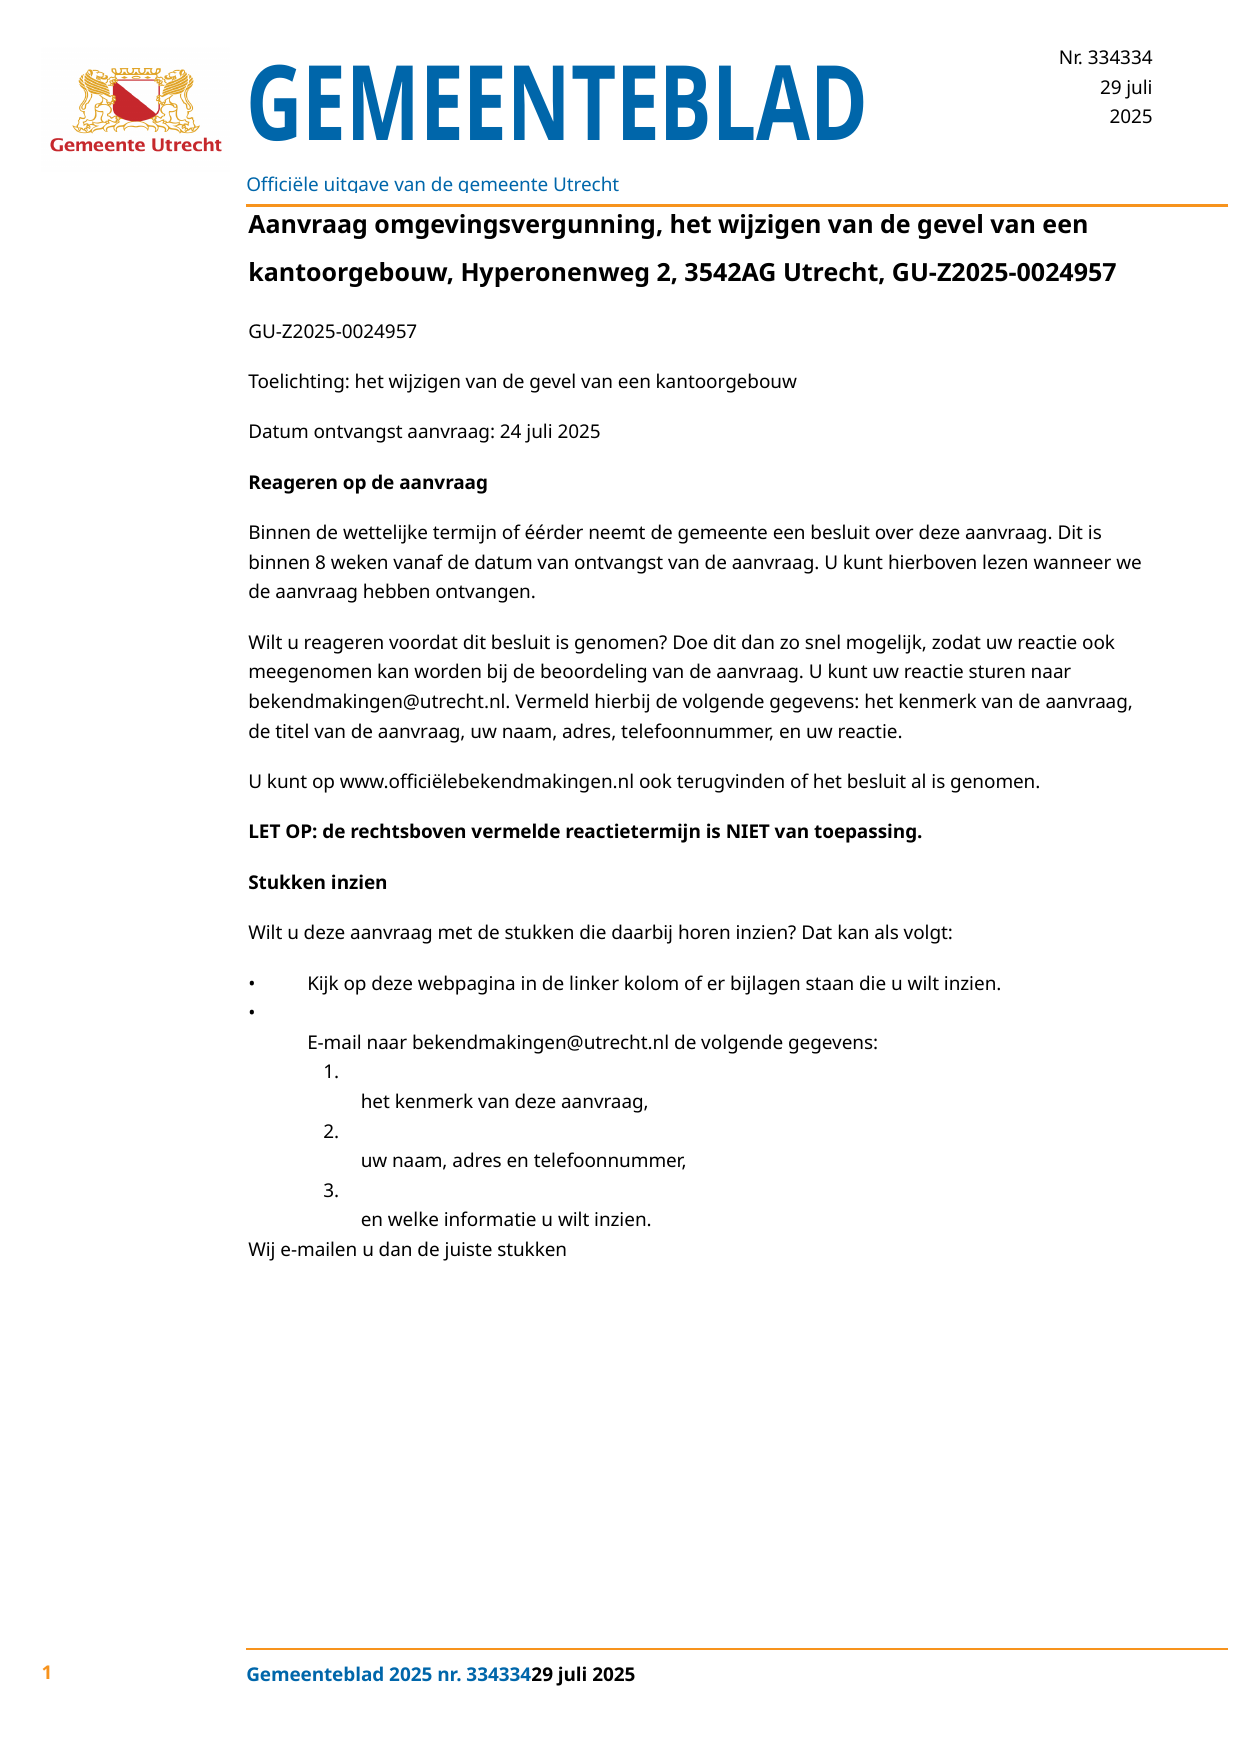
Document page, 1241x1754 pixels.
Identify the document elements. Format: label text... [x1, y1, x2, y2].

list en welke informatie u wilt inzien. [323, 1207, 1152, 1232]
text LET OP: de rechtsboven vermelde reactietermijn is NIET van toepassing. [248, 819, 1152, 844]
list Kijk op deze webpagina in de linker kolom of er bijlagen staan die u wilt inzien. [248, 970, 1152, 996]
text Reageren op de aanvraag [248, 469, 1152, 495]
picture [41, 47, 231, 172]
text Wij e-mailen u dan de juiste stukken [248, 1236, 1152, 1262]
text Stukken inzien [248, 869, 1152, 895]
text Binnen de wettelijke termijn of éérder neemt de gemeente een besluit over deze aanvraag. Dit is binnen 8 weken vanaf de datum van ontvangst van de aanvraag. U kunt hierboven lezen wanneer we de aanvraag hebben ontvangen. [248, 519, 1152, 604]
text Wilt u reageren voordat dit besluit is genomen? Doe dit dan zo snel mogelijk, zodat uw reactie ook meegenomen kan worden bij de beoordeling van de aanvraag. U kunt uw reactie sturen naar bekendmakingen@utrecht.nl. Vermeld hierbij de volgende gegevens: het kenmerk van de aanvraag, de titel van de aanvraag, uw naam, adres, telefoonnummer, en uw reactie. [248, 629, 1152, 744]
text U kunt op www.officiëlebekendmakingen.nl ook terugvinden of het besluit al is genomen. [248, 768, 1152, 794]
list uw naam, adres en telefoonnummer, [323, 1147, 1152, 1173]
text GU-Z2025-0024957 [248, 318, 1152, 344]
list E-mail naar bekendmakingen@utrecht.nl de volgende gegevens: [248, 1029, 1152, 1055]
text Wilt u deze aanvraag met de stukken die daarbij horen inzien? Dat kan als volgt: [248, 919, 1152, 945]
text Datum ontvangst aanvraag: 24 juli 2025 [248, 419, 1152, 444]
text Toelichting: het wijzigen van de gevel van een kantoorgebouw [248, 368, 1152, 394]
text Aanvraag omgevingsvergunning, het wijzigen van de gevel van een kantoorgebouw, Hyperonenweg 2, 3542AG Utrecht, GU-Z2025-0024957 [248, 207, 1152, 288]
list het kenmerk van deze aanvraag, [323, 1088, 1152, 1114]
